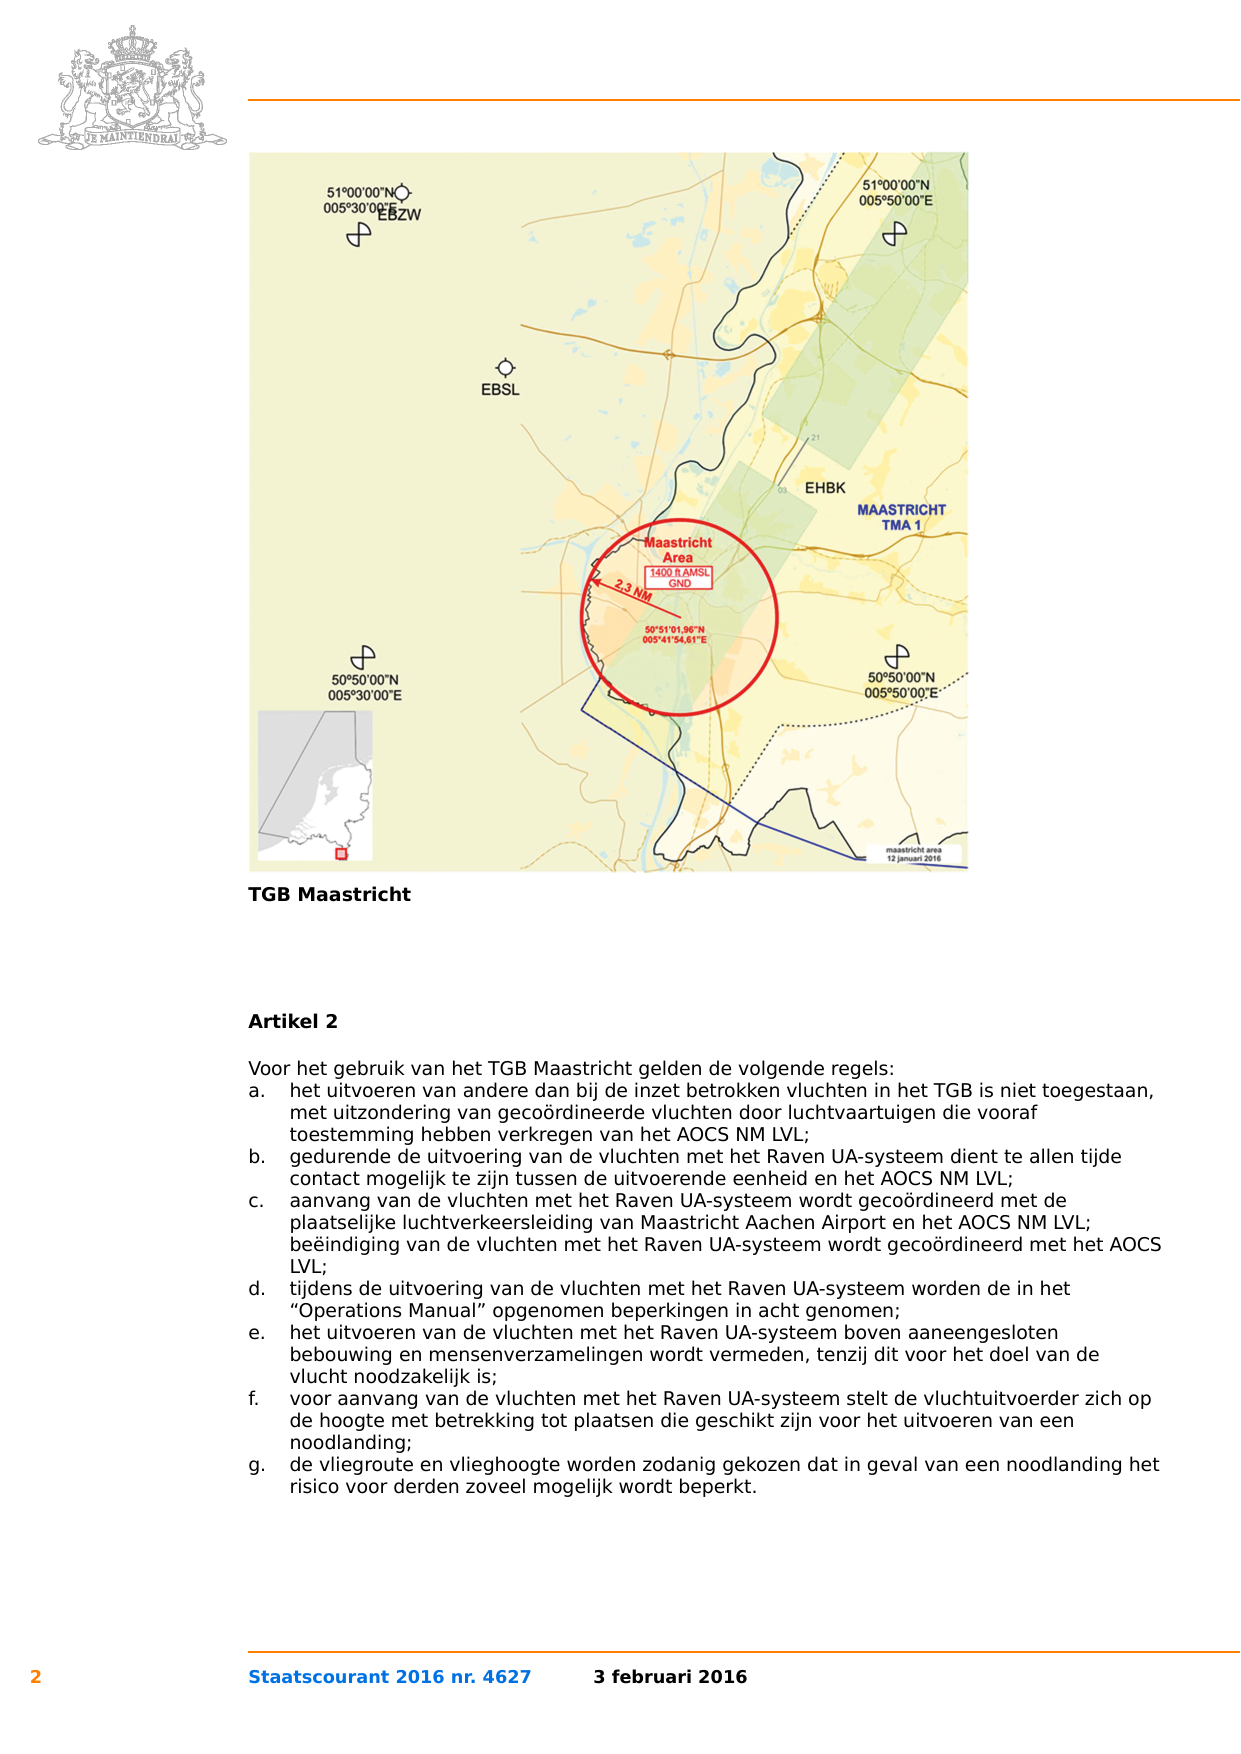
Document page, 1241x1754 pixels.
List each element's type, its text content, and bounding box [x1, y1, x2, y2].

text b. gedurende de uitvoering van de vluchten met het Raven UA-systeem dient te allen tijde contact mogelijk te zijn tussen de uitvoerende eenheid en het AOCS NM LVL; [248, 1146, 1163, 1190]
text Voor het gebruik van het TGB Maastricht gelden de volgende regels: [248, 1058, 1163, 1080]
text e. het uitvoeren van de vluchten met het Raven UA-systeem boven aaneengesloten bebouwing en mensenverzamelingen wordt vermeden, tenzij dit voor het doel van de vlucht noodzakelijk is; [248, 1322, 1163, 1388]
picture [248, 151, 969, 873]
text a. het uitvoeren van andere dan bij de inzet betrokken vluchten in het TGB is niet toegestaan, met uitzondering van gecoördineerde vluchten door luchtvaartuigen die vooraf toestemming hebben verkregen van het AOCS NM LVL; [248, 1080, 1163, 1146]
text TGB Maastricht [248, 884, 968, 906]
subtitle Artikel 2 [248, 1011, 1163, 1033]
text f. voor aanvang van de vluchten met het Raven UA-systeem stelt de vluchtuitvoerder zich op de hoogte met betrekking tot plaatsen die geschikt zijn voor het uitvoeren van een noodlanding; [248, 1388, 1163, 1454]
text c. aanvang van de vluchten met het Raven UA-systeem wordt gecoördineerd met de plaatselijke luchtverkeersleiding van Maastricht Aachen Airport en het AOCS NM LVL; beëindiging van de vluchten met het Raven UA-systeem wordt gecoördineerd met het AOCS LVL; [248, 1190, 1163, 1278]
text g. de vliegroute en vlieghoogte worden zodanig gekozen dat in geval van een noodlanding het risico voor derden zoveel mogelijk wordt beperkt. [248, 1454, 1163, 1498]
picture [38, 25, 227, 150]
text d. tijdens de uitvoering van de vluchten met het Raven UA-systeem worden de in het “Operations Manual” opgenomen beperkingen in acht genomen; [248, 1278, 1163, 1322]
